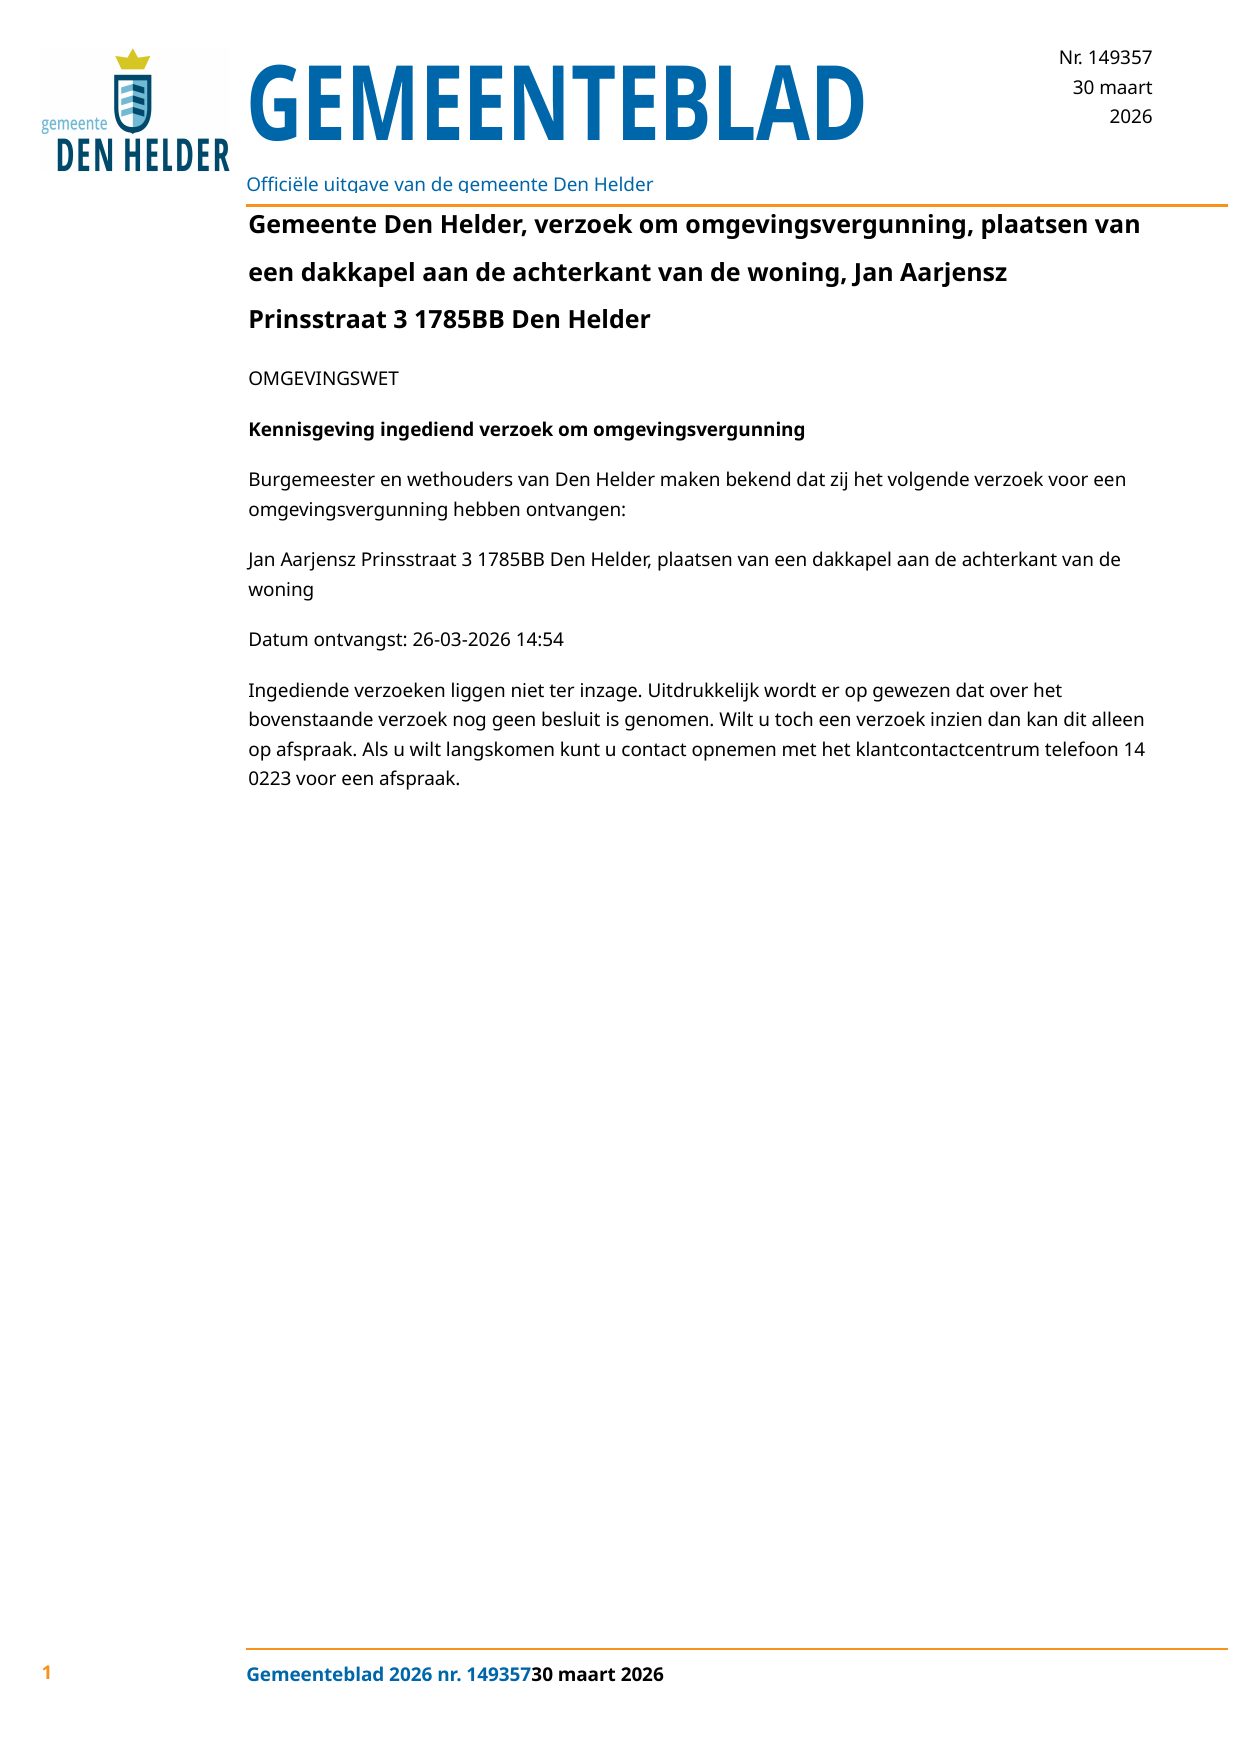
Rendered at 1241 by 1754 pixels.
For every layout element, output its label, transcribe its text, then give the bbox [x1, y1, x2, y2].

text Jan Aarjensz Prinsstraat 3 1785BB Den Helder, plaatsen van een dakkapel aan de achterkant van de woning [248, 546, 1152, 602]
text Datum ontvangst: 26-03-2026 14:54 [248, 626, 1152, 652]
text Burgemeester en wethouders van Den Helder maken bekend dat zij het volgende verzoek voor een omgevingsvergunning hebben ontvangen: [248, 466, 1152, 522]
text Kennisgeving ingediend verzoek om omgevingsvergunning [248, 416, 1152, 442]
text OMGEVINGSWET [248, 366, 1152, 391]
picture [182, 144, 187, 165]
text Gemeente Den Helder, verzoek om omgevingsvergunning, plaatsen van een dakkapel aan de achterkant van de woning, Jan Aarjensz Prinsstraat 3 1785BB Den Helder [248, 207, 1152, 336]
picture [100, 154, 106, 172]
picture [63, 144, 68, 165]
picture [220, 160, 224, 172]
text Ingediende verzoeken liggen niet ter inzage. Uitdrukkelijk wordt er op gewezen dat over het bovenstaande verzoek nog geen besluit is genomen. Wilt u toch een verzoek inzien dan kan dit alleen op afspraak. Als u wilt langskomen kunt u contact opnemen met het klantcontactcentrum telefoon 14 0223 voor een afspraak. [248, 677, 1152, 791]
picture [130, 157, 135, 172]
picture [41, 47, 231, 172]
